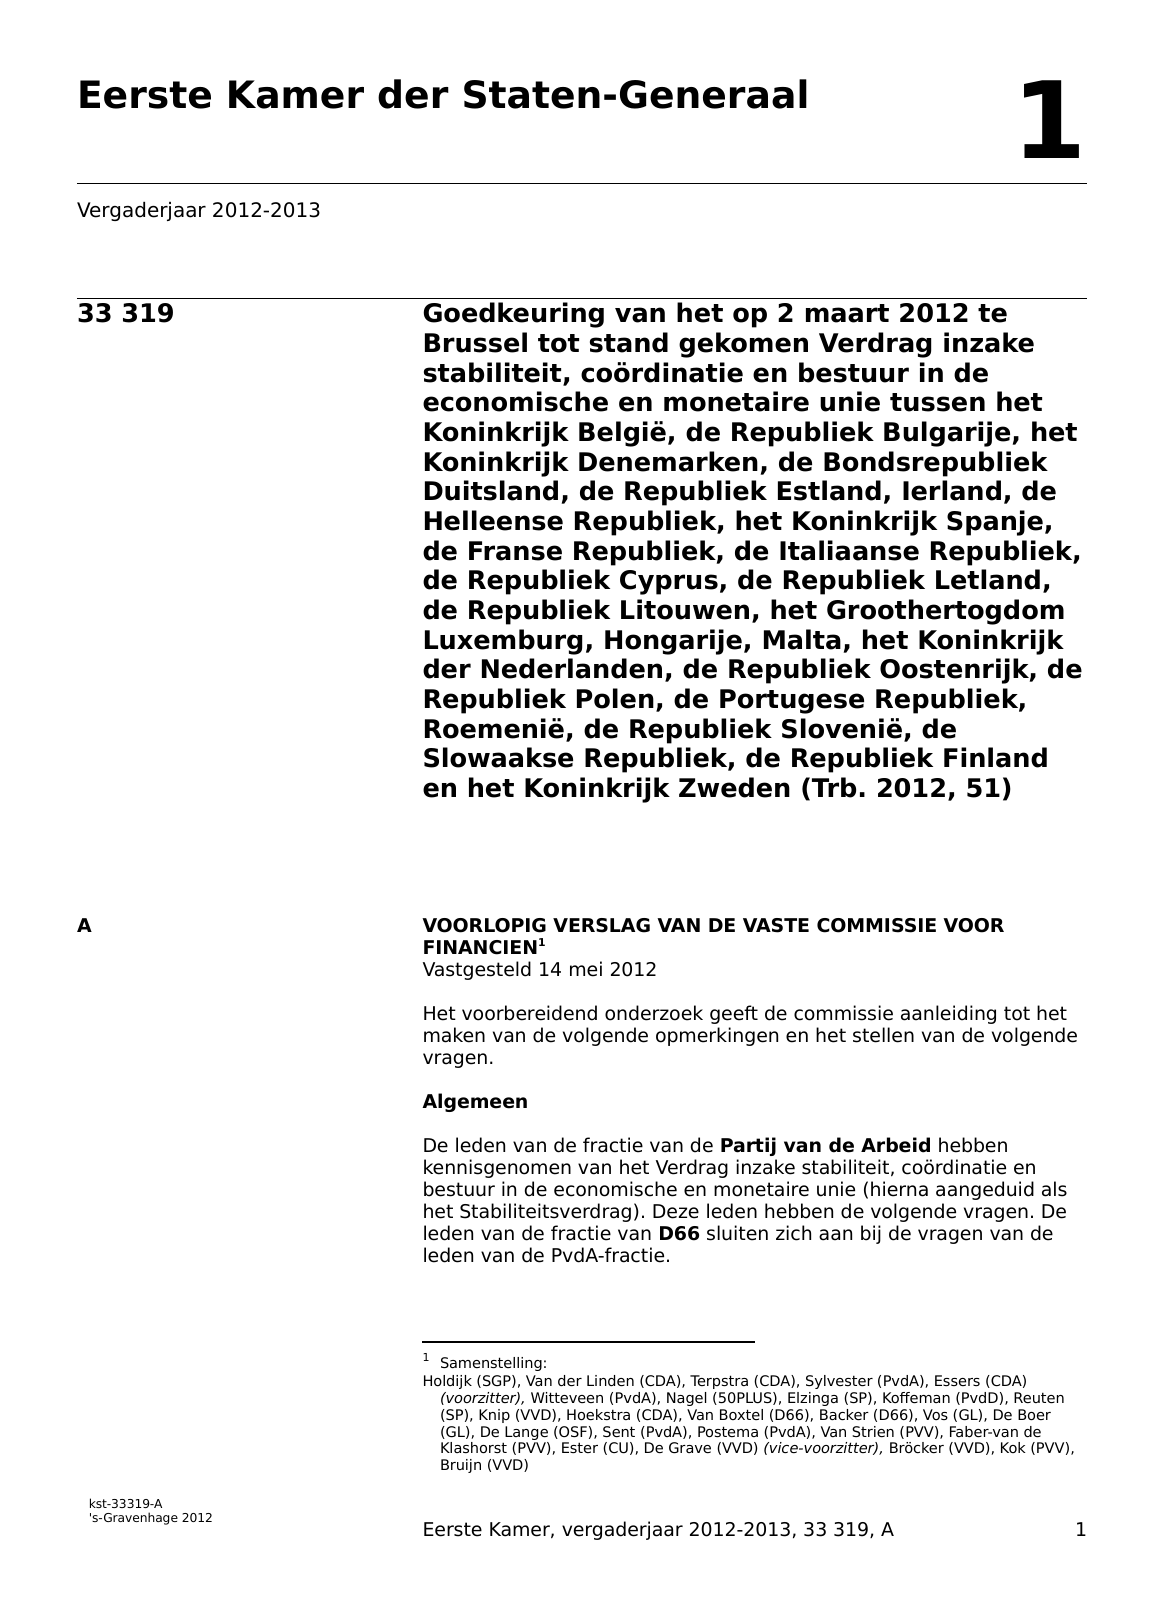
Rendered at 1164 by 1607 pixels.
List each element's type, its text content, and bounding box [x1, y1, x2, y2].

subtitle A VOORLOPIG VERSLAG VAN DE VASTE COMMISSIE VOOR FINANCIEN [77, 915, 1087, 959]
table_cell Vergaderjaar 2012-2013 [77, 184, 1087, 298]
text kst-33319-A [88, 1497, 323, 1511]
subtitle Algemeen [422, 1091, 1087, 1113]
subtitle 33 319 Goedkeuring van het op 2 maart 2012 te Brussel tot stand gekomen Verdrag inzake stabiliteit, coördinatie en bestuur in de economische en monetaire unie tussen het Koninkrijk België, de Republiek Bulgarije, het Koninkrijk Denemarken, de Bondsrepubliek Duitsland, de Republiek Estland, Ierland, de Helleense Republiek, het Koninkrijk Spanje, de Franse Republiek, de Italiaanse Republiek, de Republiek Cyprus, de Republiek Letland, de Republiek Litouwen, het Groothertogdom Luxemburg, Hongarije, Malta, het Koninkrijk der Nederlanden, de Republiek Oostenrijk, de Republiek Polen, de Portugese Republiek, Roemenië, de Republiek Slovenië, de Slowaakse Republiek, de Republiek Finland en het Koninkrijk Zweden (Trb. 2012, 51) [77, 299, 1087, 804]
text 's-Gravenhage 2012 [88, 1511, 323, 1525]
text Vastgesteld 14 mei 2012 [422, 959, 1087, 981]
text De leden van de fractie van de Partij van de Arbeid hebben kennisgenomen van het Verdrag inzake stabiliteit, coördinatie en bestuur in de economische en monetaire unie (hierna aangeduid als het Stabiliteitsverdrag). Deze leden hebben de volgende vragen. De leden van de fractie van D66 sluiten zich aan bij de vragen van de leden van de PvdA-fractie. [422, 1135, 1087, 1267]
table_header 1 [886, 59, 1087, 183]
text Holdijk (SGP), Van der Linden (CDA), Terpstra (CDA), Sylvester (PvdA), Essers (CDA) (voorzitter), Witteveen (PvdA), Nagel (50PLUS), Elzinga (SP), Koffeman (PvdD), Reuten (SP), Knip (VVD), Hoekstra (CDA), Van Boxtel (D66), Backer (D66), Vos (GL), De Boer (GL), De Lange (OSF), Sent (PvdA), Postema (PvdA), Van Strien (PVV), Faber-van de Klashorst (PVV), Ester (CU), De Grave (VVD) (vice-voorzitter), Bröcker (VVD), Kok (PVV), Bruijn (VVD) [422, 1373, 1087, 1474]
table_header Eerste Kamer der Staten-Generaal [77, 59, 886, 183]
text Het voorbereidend onderzoek geeft de commissie aanleiding tot het maken van de volgende opmerkingen en het stellen van de volgende vragen. [422, 1003, 1087, 1069]
text Samenstelling: [422, 1351, 1087, 1373]
